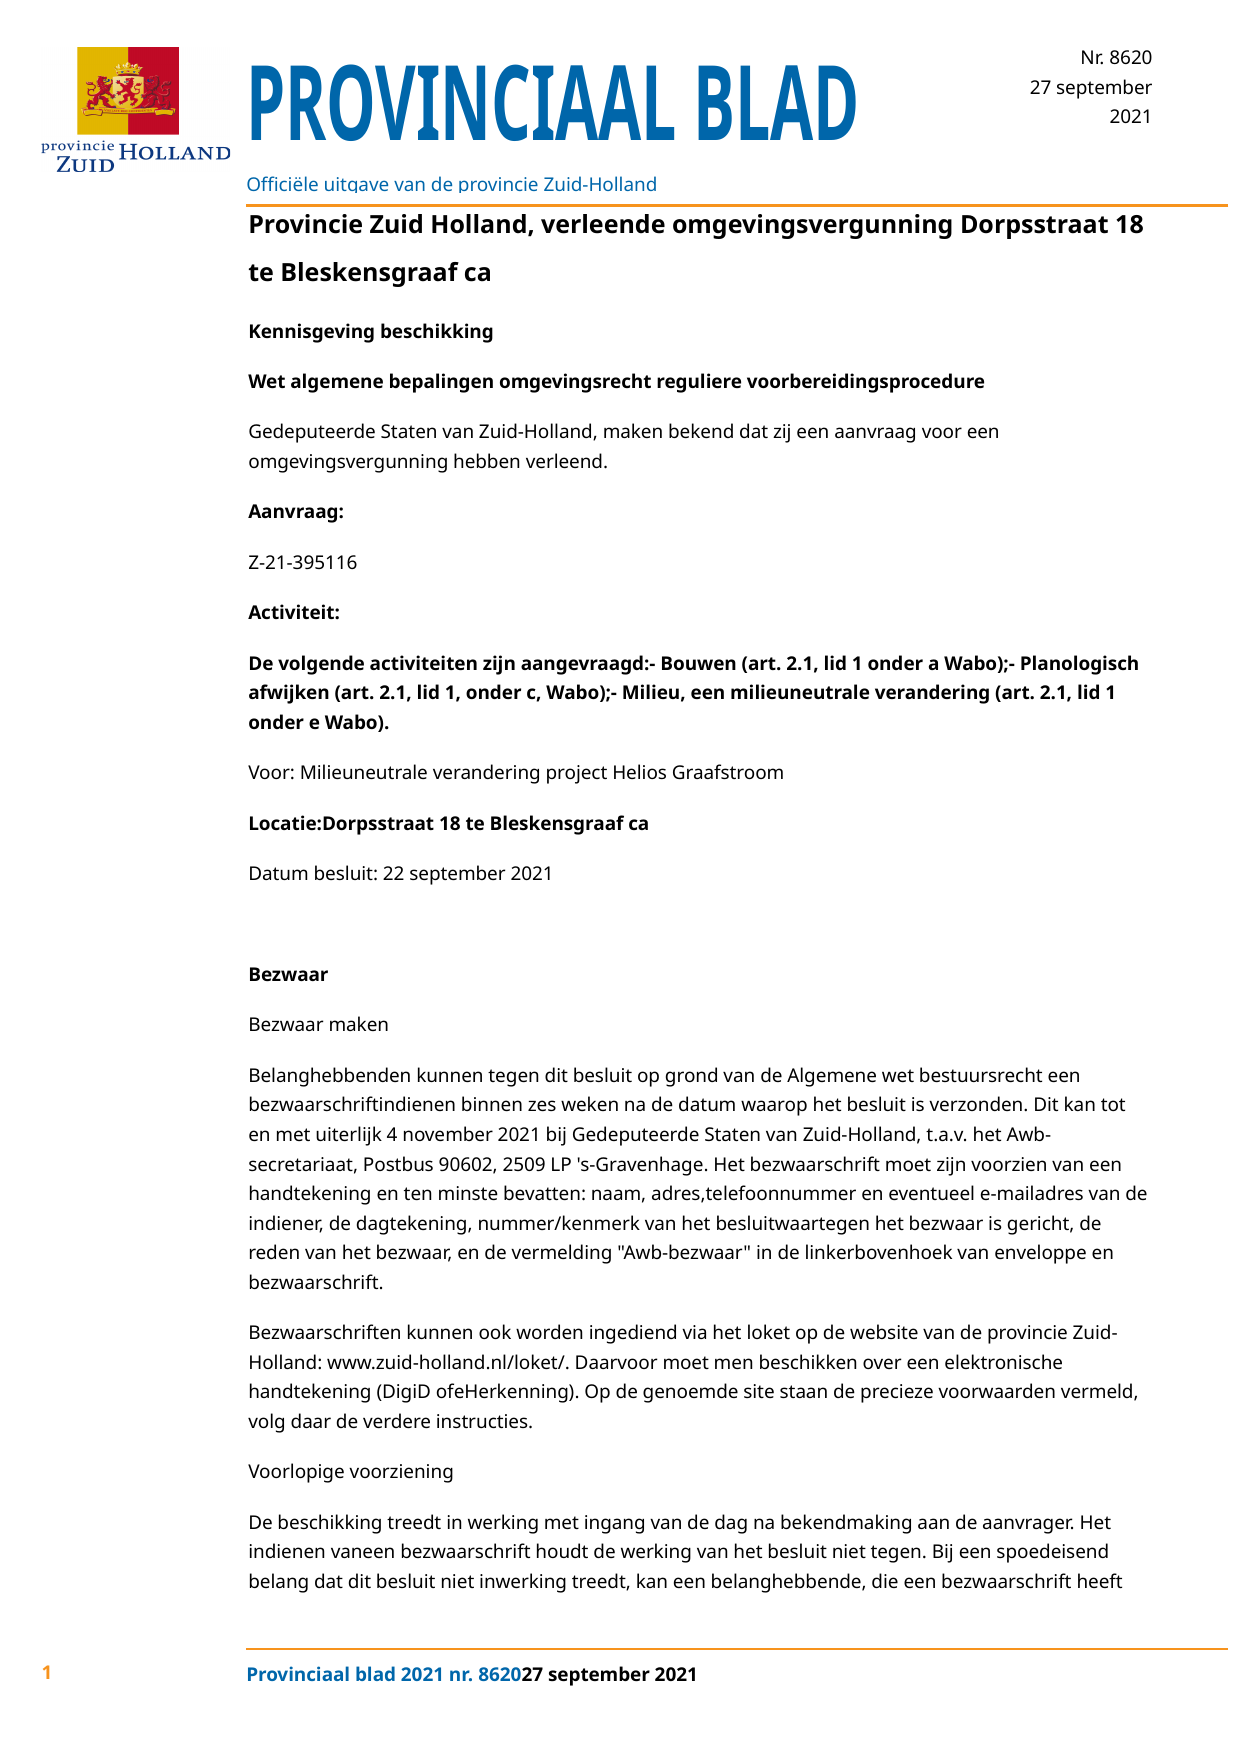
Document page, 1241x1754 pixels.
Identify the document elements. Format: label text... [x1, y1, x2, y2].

text De volgende activiteiten zijn aangevraagd:- Bouwen (art. 2.1, lid 1 onder a Wabo);- Planologisch afwijken (art. 2.1, lid 1, onder c, Wabo);- Milieu, een milieuneutrale verandering (art. 2.1, lid 1 onder e Wabo). [248, 650, 1152, 735]
text Kennisgeving beschikking [248, 318, 1152, 344]
text Provincie Zuid Holland, verleende omgevingsvergunning Dorpsstraat 18 te Bleskensgraaf ca [248, 207, 1152, 288]
text Belanghebbenden kunnen tegen dit besluit op grond van de Algemene wet bestuursrecht een bezwaarschriftindienen binnen zes weken na de datum waarop het besluit is verzonden. Dit kan tot en met uiterlijk 4 november 2021 bij Gedeputeerde Staten van Zuid-Holland, t.a.v. het Awb-secretariaat, Postbus 90602, 2509 LP 's-Gravenhage. Het bezwaarschrift moet zijn voorzien van een handtekening en ten minste bevatten: naam, adres,telefoonnummer en eventueel e-mailadres van de indiener, de dagtekening, nummer/kenmerk van het besluitwaartegen het bezwaar is gericht, de reden van het bezwaar, en de vermelding "Awb-bezwaar" in de linkerbovenhoek van enveloppe en bezwaarschrift. [248, 1062, 1152, 1295]
text De beschikking treedt in werking met ingang van de dag na bekendmaking aan de aanvrager. Het indienen vaneen bezwaarschrift houdt de werking van het besluit niet tegen. Bij een spoedeisend belang dat dit besluit niet inwerking treedt, kan een belanghebbende, die een bezwaarschrift heeft [248, 1509, 1152, 1594]
text Aanvraag: [248, 499, 1152, 524]
text Bezwaar maken [248, 1012, 1152, 1037]
text Voorlopige voorziening [248, 1459, 1152, 1484]
text Bezwaarschriften kunnen ook worden ingediend via het loket op de website van de provincie Zuid-Holland: www.zuid-holland.nl/loket/. Daarvoor moet men beschikken over een elektronische handtekening (DigiD ofeHerkenning). Op de genoemde site staan de precieze voorwaarden vermeld, volg daar de verdere instructies. [248, 1319, 1152, 1434]
picture [41, 47, 231, 172]
text Datum besluit: 22 september 2021 [248, 860, 1152, 886]
text Gedeputeerde Staten van Zuid-Holland, maken bekend dat zij een aanvraag voor een omgevingsvergunning hebben verleend. [248, 419, 1152, 474]
text Bezwaar [248, 961, 1152, 987]
text Activiteit: [248, 599, 1152, 625]
text Wet algemene bepalingen omgevingsrecht reguliere voorbereidingsprocedure [248, 368, 1152, 394]
text Z-21-395116 [248, 549, 1152, 575]
text Locatie:Dorpsstraat 18 te Bleskensgraaf ca [248, 810, 1152, 836]
text Voor: Milieuneutrale verandering project Helios Graafstroom [248, 759, 1152, 785]
